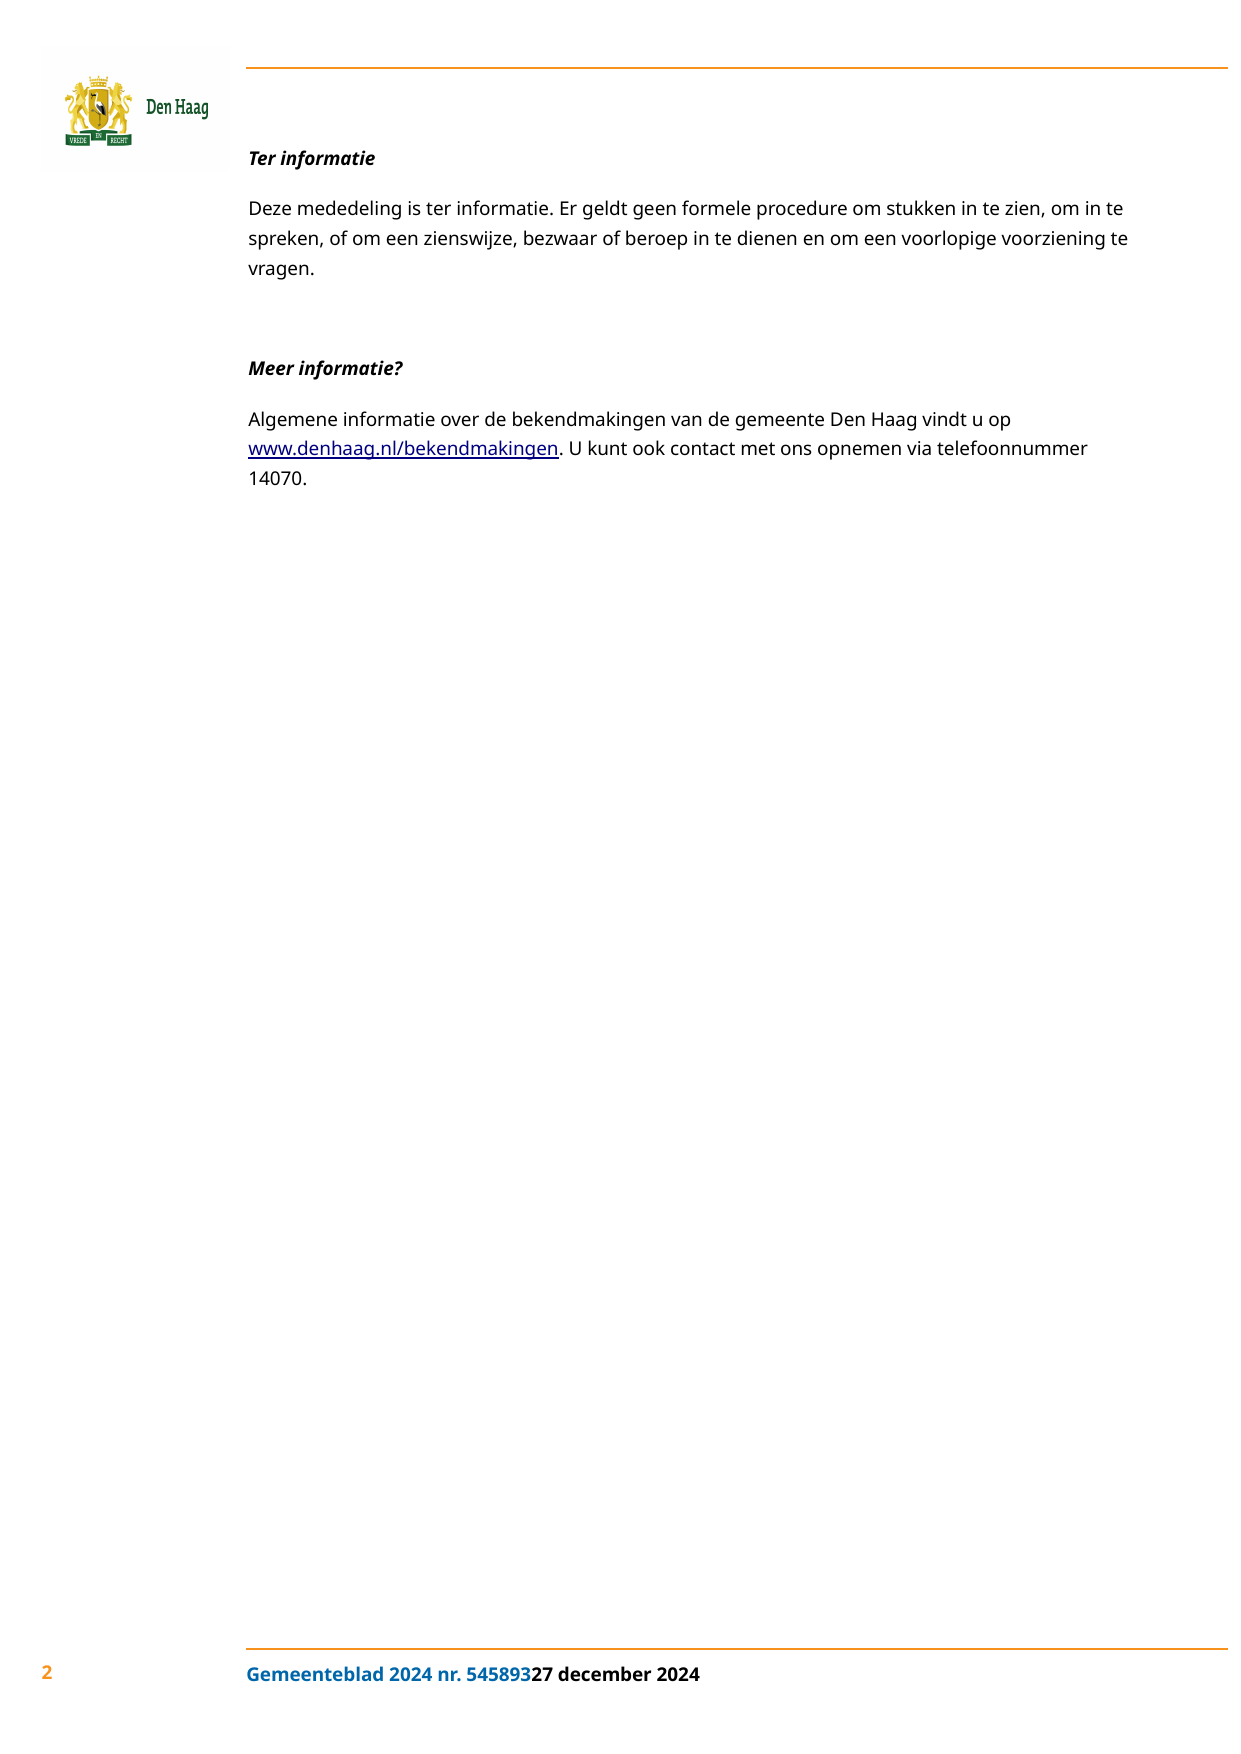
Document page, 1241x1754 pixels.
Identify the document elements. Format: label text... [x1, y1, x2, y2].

text Ter informatie [248, 145, 1152, 171]
text Algemene informatie over de bekendmakingen van de gemeente Den Haag vindt u op www.denhaag.nl/bekendmakingen. U kunt ook contact met ons opnemen via telefoonnummer 14070. [248, 406, 1152, 491]
text Meer informatie? [248, 356, 1152, 381]
picture [41, 47, 231, 172]
text Deze mededeling is ter informatie. Er geldt geen formele procedure om stukken in te zien, om in te spreken, of om een zienswijze, bezwaar of beroep in te dienen en om een voorlopige voorziening te vragen. [248, 196, 1152, 281]
